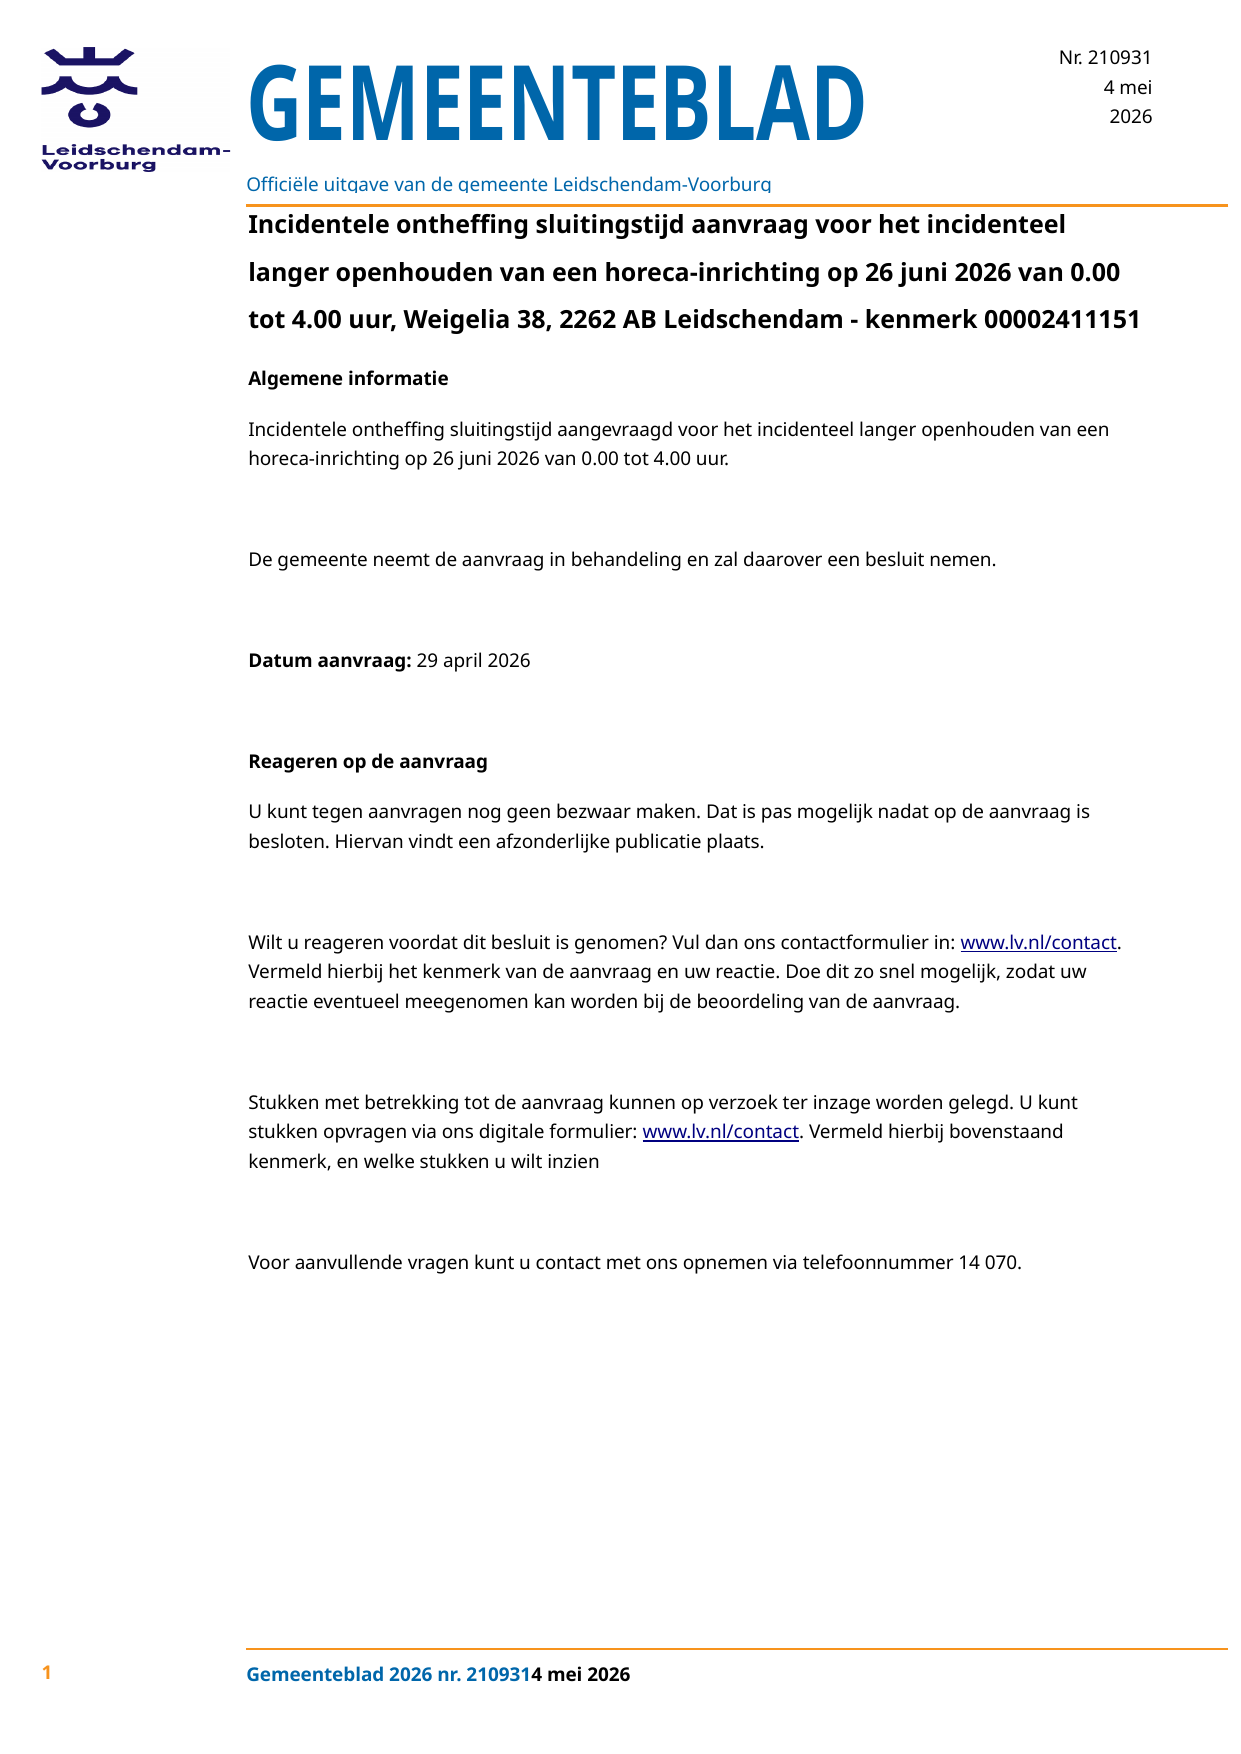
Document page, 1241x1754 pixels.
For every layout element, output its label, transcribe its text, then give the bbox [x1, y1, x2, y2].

text Reageren op de aanvraag [248, 748, 1152, 774]
picture [41, 47, 231, 172]
text Incidentele ontheffing sluitingstijd aanvraag voor het incidenteel langer openhouden van een horeca-inrichting op 26 juni 2026 van 0.00 tot 4.00 uur, Weigelia 38, 2262 AB Leidschendam - kenmerk 00002411151 [248, 207, 1152, 336]
text De gemeente neemt de aanvraag in behandeling en zal daarover een besluit nemen. [248, 546, 1152, 572]
text Algemene informatie [248, 366, 1152, 391]
text Wilt u reageren voordat dit besluit is genomen? Vul dan ons contactformulier in: www.lv.nl/contact. Vermeld hierbij het kenmerk van de aanvraag en uw reactie. Doe dit zo snel mogelijk, zodat uw reactie eventueel meegenomen kan worden bij de beoordeling van de aanvraag. [248, 929, 1152, 1014]
text Datum aanvraag: 29 april 2026 [248, 647, 1152, 673]
text Voor aanvullende vragen kunt u contact met ons opnemen via telefoonnummer 14 070. [248, 1249, 1152, 1274]
text Stukken met betrekking tot de aanvraag kunnen op verzoek ter inzage worden gelegd. U kunt stukken opvragen via ons digitale formulier: www.lv.nl/contact. Vermeld hierbij bovenstaand kenmerk, en welke stukken u wilt inzien [248, 1089, 1152, 1174]
text Incidentele ontheffing sluitingstijd aangevraagd voor het incidenteel langer openhouden van een horeca-inrichting op 26 juni 2026 van 0.00 tot 4.00 uur. [248, 416, 1152, 471]
text U kunt tegen aanvragen nog geen bezwaar maken. Dat is pas mogelijk nadat op de aanvraag is besloten. Hiervan vindt een afzonderlijke publicatie plaats. [248, 798, 1152, 854]
